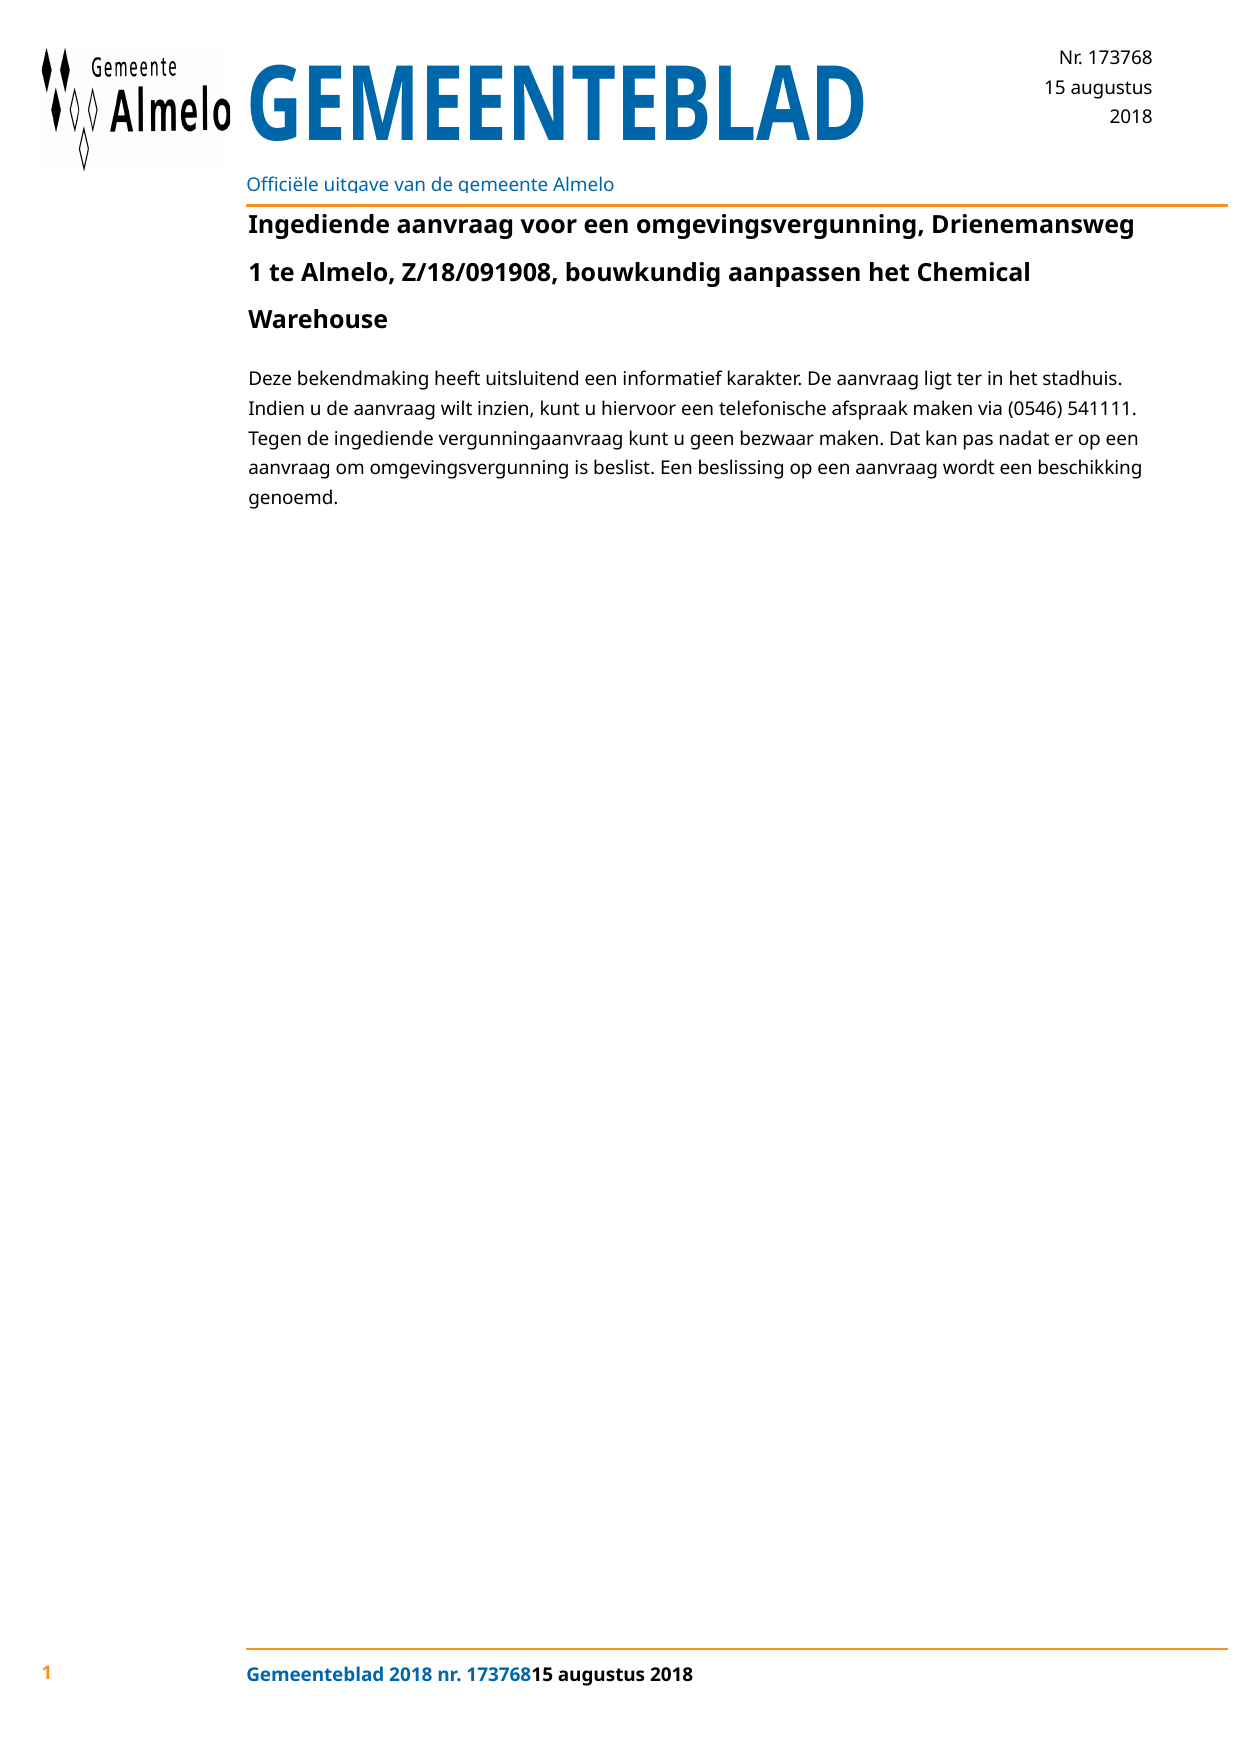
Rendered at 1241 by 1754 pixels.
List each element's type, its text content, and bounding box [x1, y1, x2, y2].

text Ingediende aanvraag voor een omgevingsvergunning, Drienemansweg 1 te Almelo, Z/18/091908, bouwkundig aanpassen het Chemical Warehouse [248, 207, 1152, 336]
text Deze bekendmaking heeft uitsluitend een informatief karakter. De aanvraag ligt ter in het stadhuis. Indien u de aanvraag wilt inzien, kunt u hiervoor een telefonische afspraak maken via (0546) 541111. Tegen de ingediende vergunningaanvraag kunt u geen bezwaar maken. Dat kan pas nadat er op een aanvraag om omgevingsvergunning is beslist. Een beslissing op een aanvraag wordt een beschikking genoemd. [248, 366, 1152, 509]
picture [41, 47, 231, 172]
